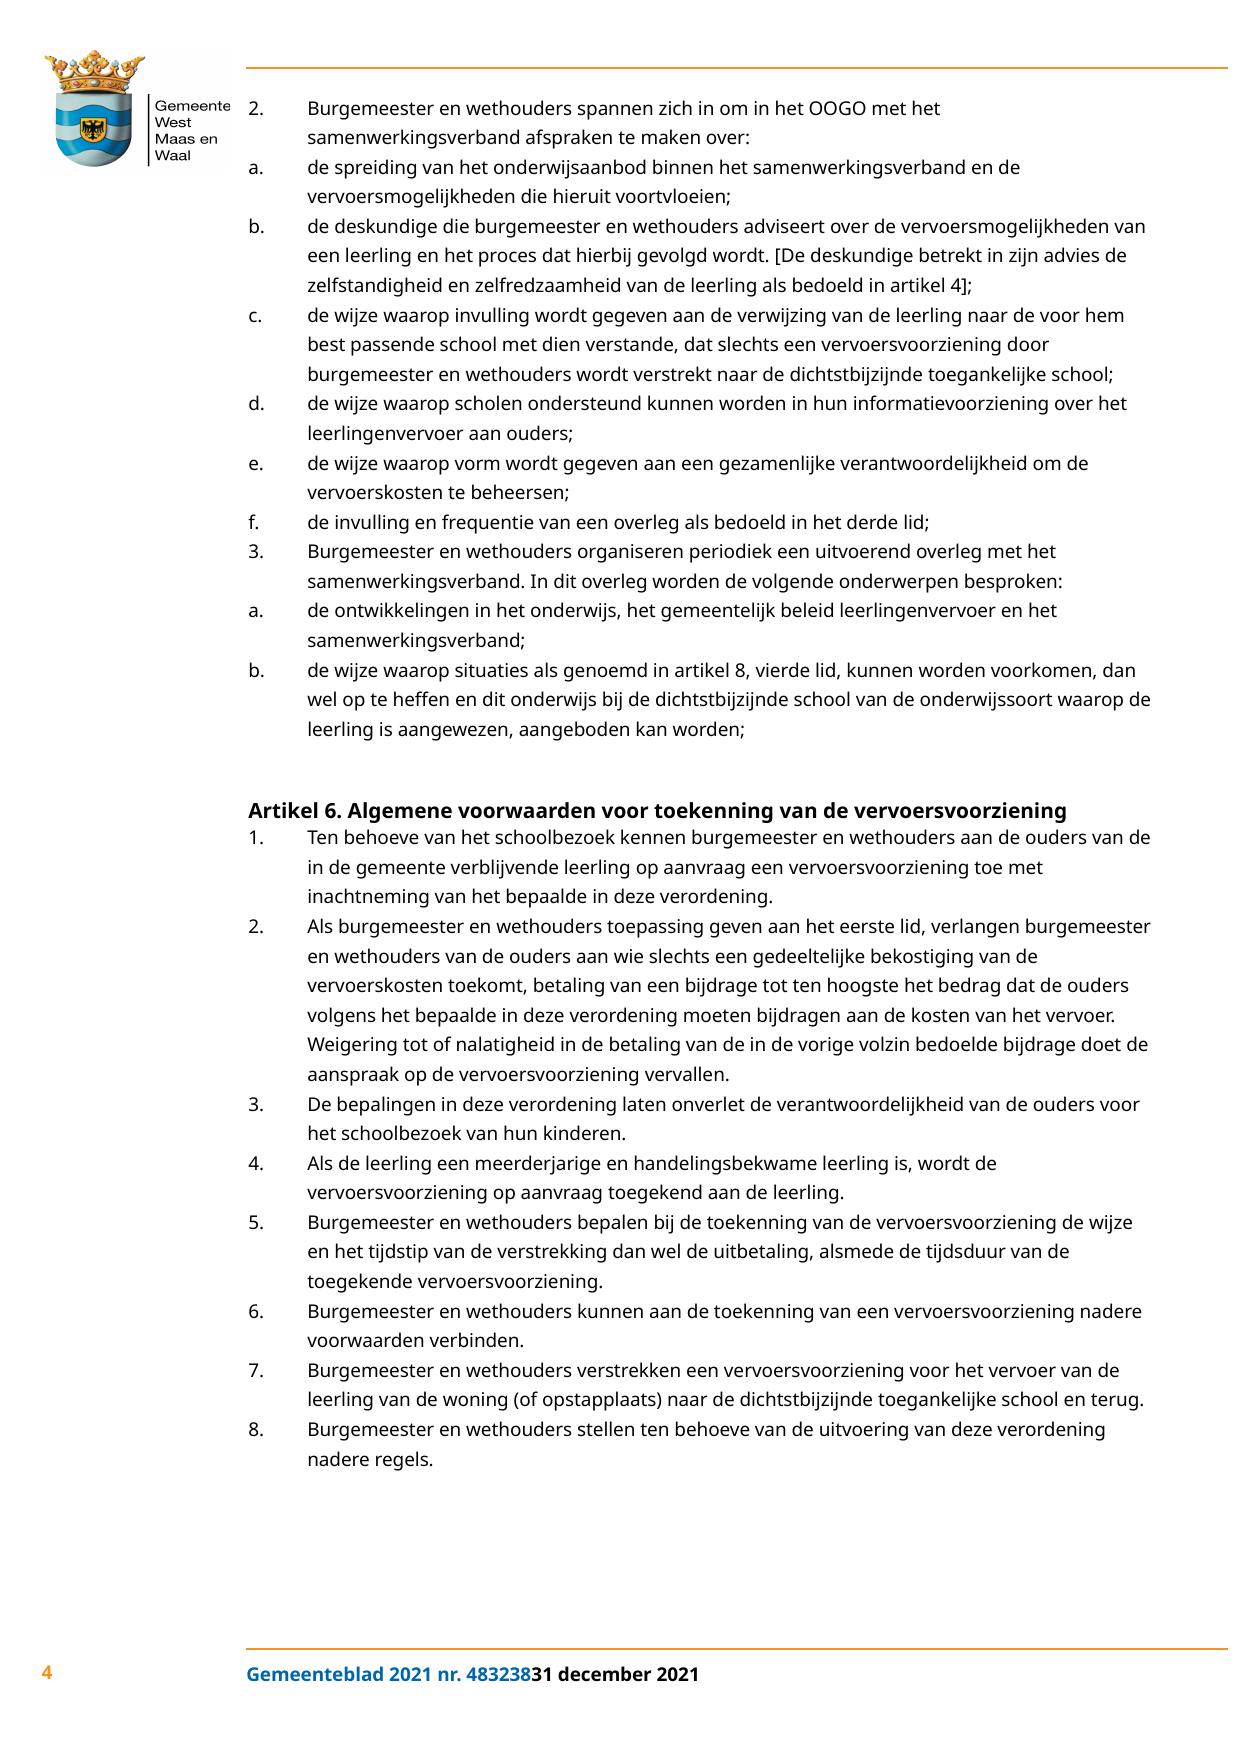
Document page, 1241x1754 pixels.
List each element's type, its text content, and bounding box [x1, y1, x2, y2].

list de spreiding van het onderwijsaanbod binnen het samenwerkingsverband en de vervoersmogelijkheden die hieruit voortvloeien; [248, 154, 1152, 209]
text Artikel 6. Algemene voorwaarden voor toekenning van de vervoersvoorziening [248, 796, 1152, 824]
list Ten behoeve van het schoolbezoek kennen burgemeester en wethouders aan de ouders van de in de gemeente verblijvende leerling op aanvraag een vervoersvoorziening toe met inachtneming van het bepaalde in deze verordening. [248, 824, 1152, 909]
list Burgemeester en wethouders spannen zich in om in het OOGO met het samenwerkingsverband afspraken te maken over: [248, 95, 1152, 150]
list Als burgemeester en wethouders toepassing geven aan het eerste lid, verlangen burgemeester en wethouders van de ouders aan wie slechts een gedeeltelijke bekostiging van de vervoerskosten toekomt, betaling van een bijdrage tot ten hoogste het bedrag dat de ouders volgens het bepaalde in deze verordening moeten bijdragen aan de kosten van het vervoer. Weigering tot of nalatigheid in de betaling van de in de vorige volzin bedoelde bijdrage doet de aanspraak op de vervoersvoorziening vervallen. [248, 913, 1152, 1087]
list Burgemeester en wethouders organiseren periodiek een uitvoerend overleg met het samenwerkingsverband. In dit overleg worden de volgende onderwerpen besproken: [248, 538, 1152, 594]
list de wijze waarop invulling wordt gegeven aan de verwijzing van de leerling naar de voor hem best passende school met dien verstande, dat slechts een vervoersvoorziening door burgemeester en wethouders wordt verstrekt naar de dichtstbijzijnde toegankelijke school; [248, 302, 1152, 387]
list de deskundige die burgemeester en wethouders adviseert over de vervoersmogelijkheden van een leerling en het proces dat hierbij gevolgd wordt. [De deskundige betrekt in zijn advies de zelfstandigheid en zelfredzaamheid van de leerling als bedoeld in artikel 4]; [248, 213, 1152, 298]
picture [41, 47, 231, 172]
list Burgemeester en wethouders stellen ten behoeve van de uitvoering van deze verordening nadere regels. [248, 1416, 1152, 1471]
list de ontwikkelingen in het onderwijs, het gemeentelijk beleid leerlingenvervoer en het samenwerkingsverband; [248, 598, 1152, 653]
list De bepalingen in deze verordening laten onverlet de verantwoordelijkheid van de ouders voor het schoolbezoek van hun kinderen. [248, 1091, 1152, 1146]
list Burgemeester en wethouders kunnen aan de toekenning van een vervoersvoorziening nadere voorwaarden verbinden. [248, 1298, 1152, 1353]
list de wijze waarop scholen ondersteund kunnen worden in hun informatievoorziening over het leerlingenvervoer aan ouders; [248, 391, 1152, 446]
list Als de leerling een meerderjarige en handelingsbekwame leerling is, wordt de vervoersvoorziening op aanvraag toegekend aan de leerling. [248, 1150, 1152, 1205]
list de wijze waarop vorm wordt gegeven aan een gezamenlijke verantwoordelijkheid om de vervoerskosten te beheersen; [248, 450, 1152, 505]
list Burgemeester en wethouders bepalen bij de toekenning van de vervoersvoorziening de wijze en het tijdstip van de verstrekking dan wel de uitbetaling, alsmede de tijdsduur van de toegekende vervoersvoorziening. [248, 1209, 1152, 1294]
list Burgemeester en wethouders verstrekken een vervoersvoorziening voor het vervoer van de leerling van de woning (of opstapplaats) naar de dichtstbijzijnde toegankelijke school en terug. [248, 1357, 1152, 1412]
list de invulling en frequentie van een overleg als bedoeld in het derde lid; [248, 509, 1152, 535]
list de wijze waarop situaties als genoemd in artikel 8, vierde lid, kunnen worden voorkomen, dan wel op te heffen en dit onderwijs bij de dichtstbijzijnde school van de onderwijssoort waarop de leerling is aangewezen, aangeboden kan worden; [248, 657, 1152, 742]
